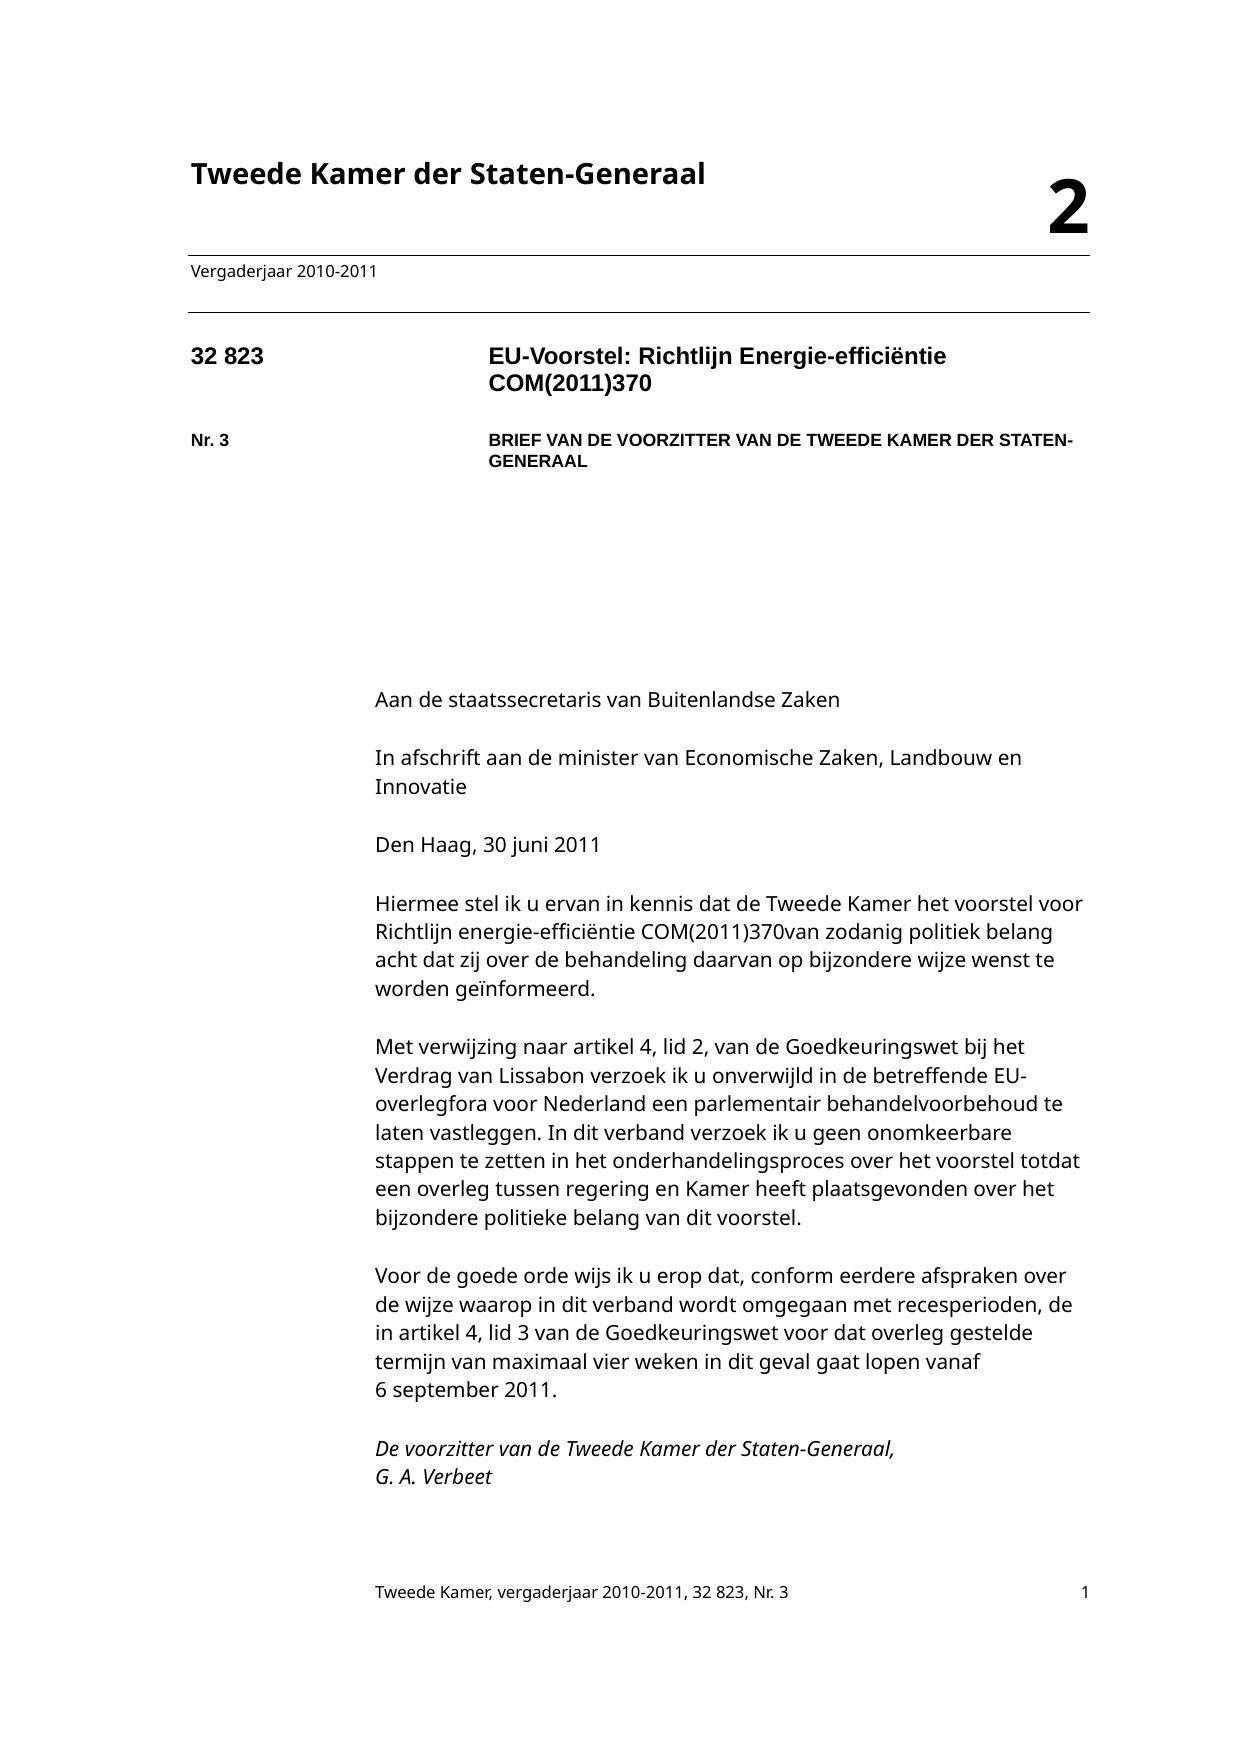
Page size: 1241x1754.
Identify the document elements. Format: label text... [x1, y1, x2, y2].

text Aan de staatssecretaris van Buitenlandse Zaken [375, 685, 1090, 713]
table_cell Vergaderjaar 2010-2011 [188, 256, 485, 312]
table_cell 32 823 [188, 339, 485, 427]
table_cell EU-Voorstel: Richtlijn Energie-efficiëntie COM(2011)370 [485, 339, 1090, 427]
text G. A. Verbeet [375, 1462, 1090, 1491]
text In afschrift aan de minister van Economische Zaken, Landbouw en Innovatie [375, 743, 1090, 800]
table_header 2 [910, 150, 1090, 255]
table_cell [485, 256, 1090, 312]
table_cell [485, 313, 1090, 339]
table_cell [188, 313, 485, 339]
text Met verwijzing naar artikel 4, lid 2, van de Goedkeuringswet bij het Verdrag van Lissabon verzoek ik u onverwijld in de betreffende EU-overlegfora voor Nederland een parlementair behandelvoorbehoud te laten vastleggen. In dit verband verzoek ik u geen onomkeerbare stappen te zetten in het onderhandelingsproces over het voorstel totdat een overleg tussen regering en Kamer heeft plaatsgevonden over het bijzondere politieke belang van dit voorstel. [375, 1032, 1090, 1231]
text Voor de goede orde wijs ik u erop dat, conform eerdere afspraken over de wijze waarop in dit verband wordt omgegaan met recesperioden, de in artikel 4, lid 3 van de Goedkeuringswet voor dat overleg gestelde termijn van maximaal vier weken in dit geval gaat lopen vanaf 6 september 2011. [375, 1261, 1090, 1404]
table_cell Nr. 3 [188, 427, 485, 566]
text De voorzitter van de Tweede Kamer der Staten-Generaal, [375, 1434, 1090, 1462]
table_header Tweede Kamer der Staten-Generaal [188, 150, 909, 255]
table_cell BRIEF VAN DE VOORZITTER VAN DE TWEEDE KAMER DER STATEN-GENERAAL [485, 427, 1090, 566]
text Hiermee stel ik u ervan in kennis dat de Tweede Kamer het voorstel voor Richtlijn energie-efficiëntie COM(2011)370van zodanig politiek belang acht dat zij over de behandeling daarvan op bijzondere wijze wenst te worden geïnformeerd. [375, 889, 1090, 1002]
text Den Haag, 30 juni 2011 [375, 830, 1090, 859]
